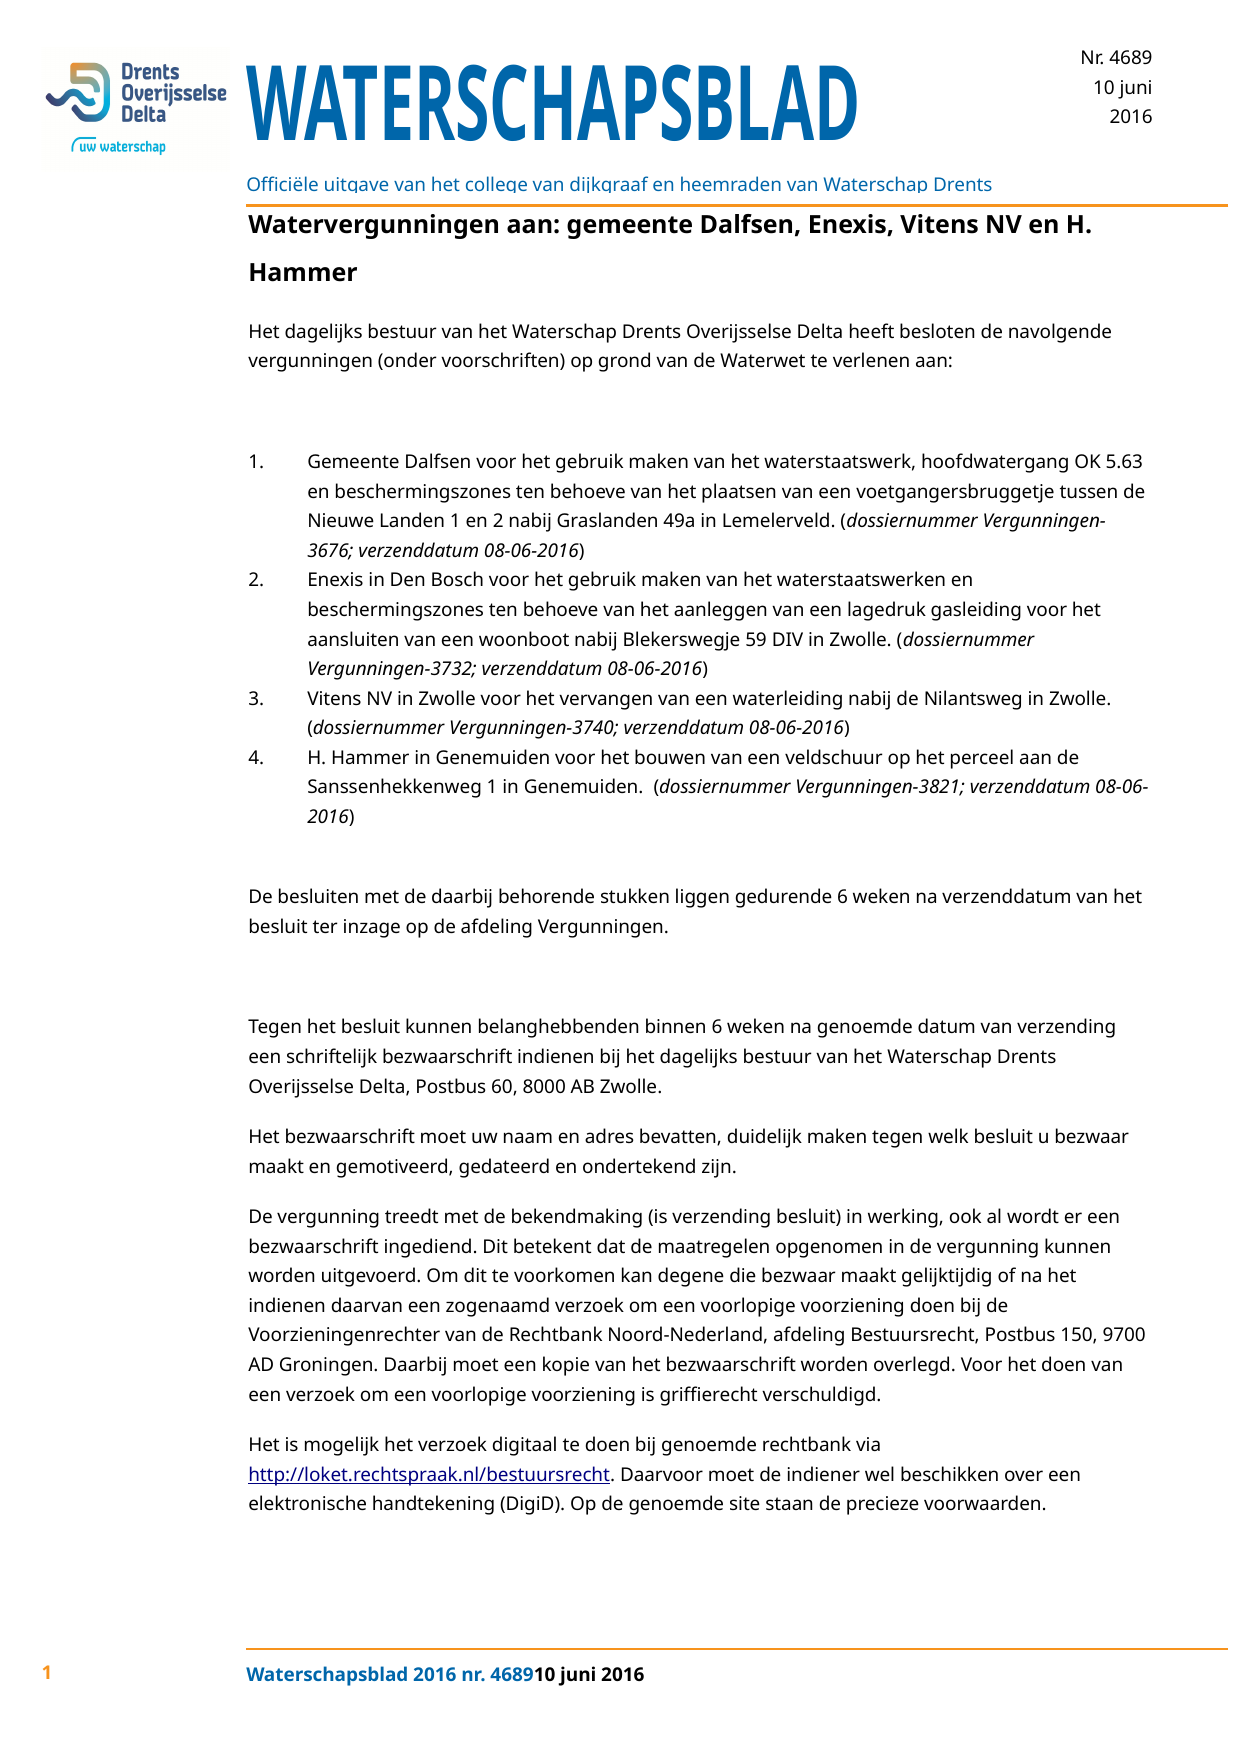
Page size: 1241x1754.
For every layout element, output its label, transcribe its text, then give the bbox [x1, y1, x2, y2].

text Het is mogelijk het verzoek digitaal te doen bij genoemde rechtbank via http://loket.rechtspraak.nl/bestuursrecht. Daarvoor moet de indiener wel beschikken over een elektronische handtekening (DigiD). Op de genoemde site staan de precieze voorwaarden. [248, 1431, 1152, 1516]
list H. Hammer in Genemuiden voor het bouwen van een veldschuur op het perceel aan de Sanssenhekkenweg 1 in Genemuiden. (dossiernummer Vergunningen-3821; verzenddatum 08-06-2016) [248, 744, 1152, 829]
picture [41, 47, 231, 172]
list Vitens NV in Zwolle voor het vervangen van een waterleiding nabij de Nilantsweg in Zwolle. (dossiernummer Vergunningen-3740; verzenddatum 08-06-2016) [248, 685, 1152, 740]
list Gemeente Dalfsen voor het gebruik maken van het waterstaatswerk, hoofdwatergang OK 5.63 en beschermingszones ten behoeve van het plaatsen van een voetgangersbruggetje tussen de Nieuwe Landen 1 en 2 nabij Graslanden 49a in Lemelerveld. (dossiernummer Vergunningen-3676; verzenddatum 08-06-2016) [248, 448, 1152, 563]
text Het dagelijks bestuur van het Waterschap Drents Overijsselse Delta heeft besloten de navolgende vergunningen (onder voorschriften) op grond van de Waterwet te verlenen aan: [248, 318, 1152, 373]
list Enexis in Den Bosch voor het gebruik maken van het waterstaatswerken en beschermingszones ten behoeve van het aanleggen van een lagedruk gasleiding voor het aansluiten van een woonboot nabij Blekerswegje 59 DIV in Zwolle. (dossiernummer Vergunningen-3732; verzenddatum 08-06-2016) [248, 567, 1152, 681]
text De besluiten met de daarbij behorende stukken liggen gedurende 6 weken na verzenddatum van het besluit ter inzage op de afdeling Vergunningen. [248, 883, 1152, 939]
text Watervergunningen aan: gemeente Dalfsen, Enexis, Vitens NV en H. Hammer [248, 207, 1152, 288]
text De vergunning treedt met de bekendmaking (is verzending besluit) in werking, ook al wordt er een bezwaarschrift ingediend. Dit betekent dat de maatregelen opgenomen in de vergunning kunnen worden uitgevoerd. Om dit te voorkomen kan degene die bezwaar maakt gelijktijdig of na het indienen daarvan een zogenaamd verzoek om een voorlopige voorziening doen bij de Voorzieningenrechter van de Rechtbank Noord-Nederland, afdeling Bestuursrecht, Postbus 150, 9700 AD Groningen. Daarbij moet een kopie van het bezwaarschrift worden overlegd. Voor het doen van een verzoek om een voorlopige voorziening is griffierecht verschuldigd. [248, 1203, 1152, 1407]
text Het bezwaarschrift moet uw naam en adres bevatten, duidelijk maken tegen welk besluit u bezwaar maakt en gemotiveerd, gedateerd en ondertekend zijn. [248, 1123, 1152, 1179]
text Tegen het besluit kunnen belanghebbenden binnen 6 weken na genoemde datum van verzending een schriftelijk bezwaarschrift indienen bij het dagelijks bestuur van het Waterschap Drents Overijsselse Delta, Postbus 60, 8000 AB Zwolle. [248, 1014, 1152, 1099]
